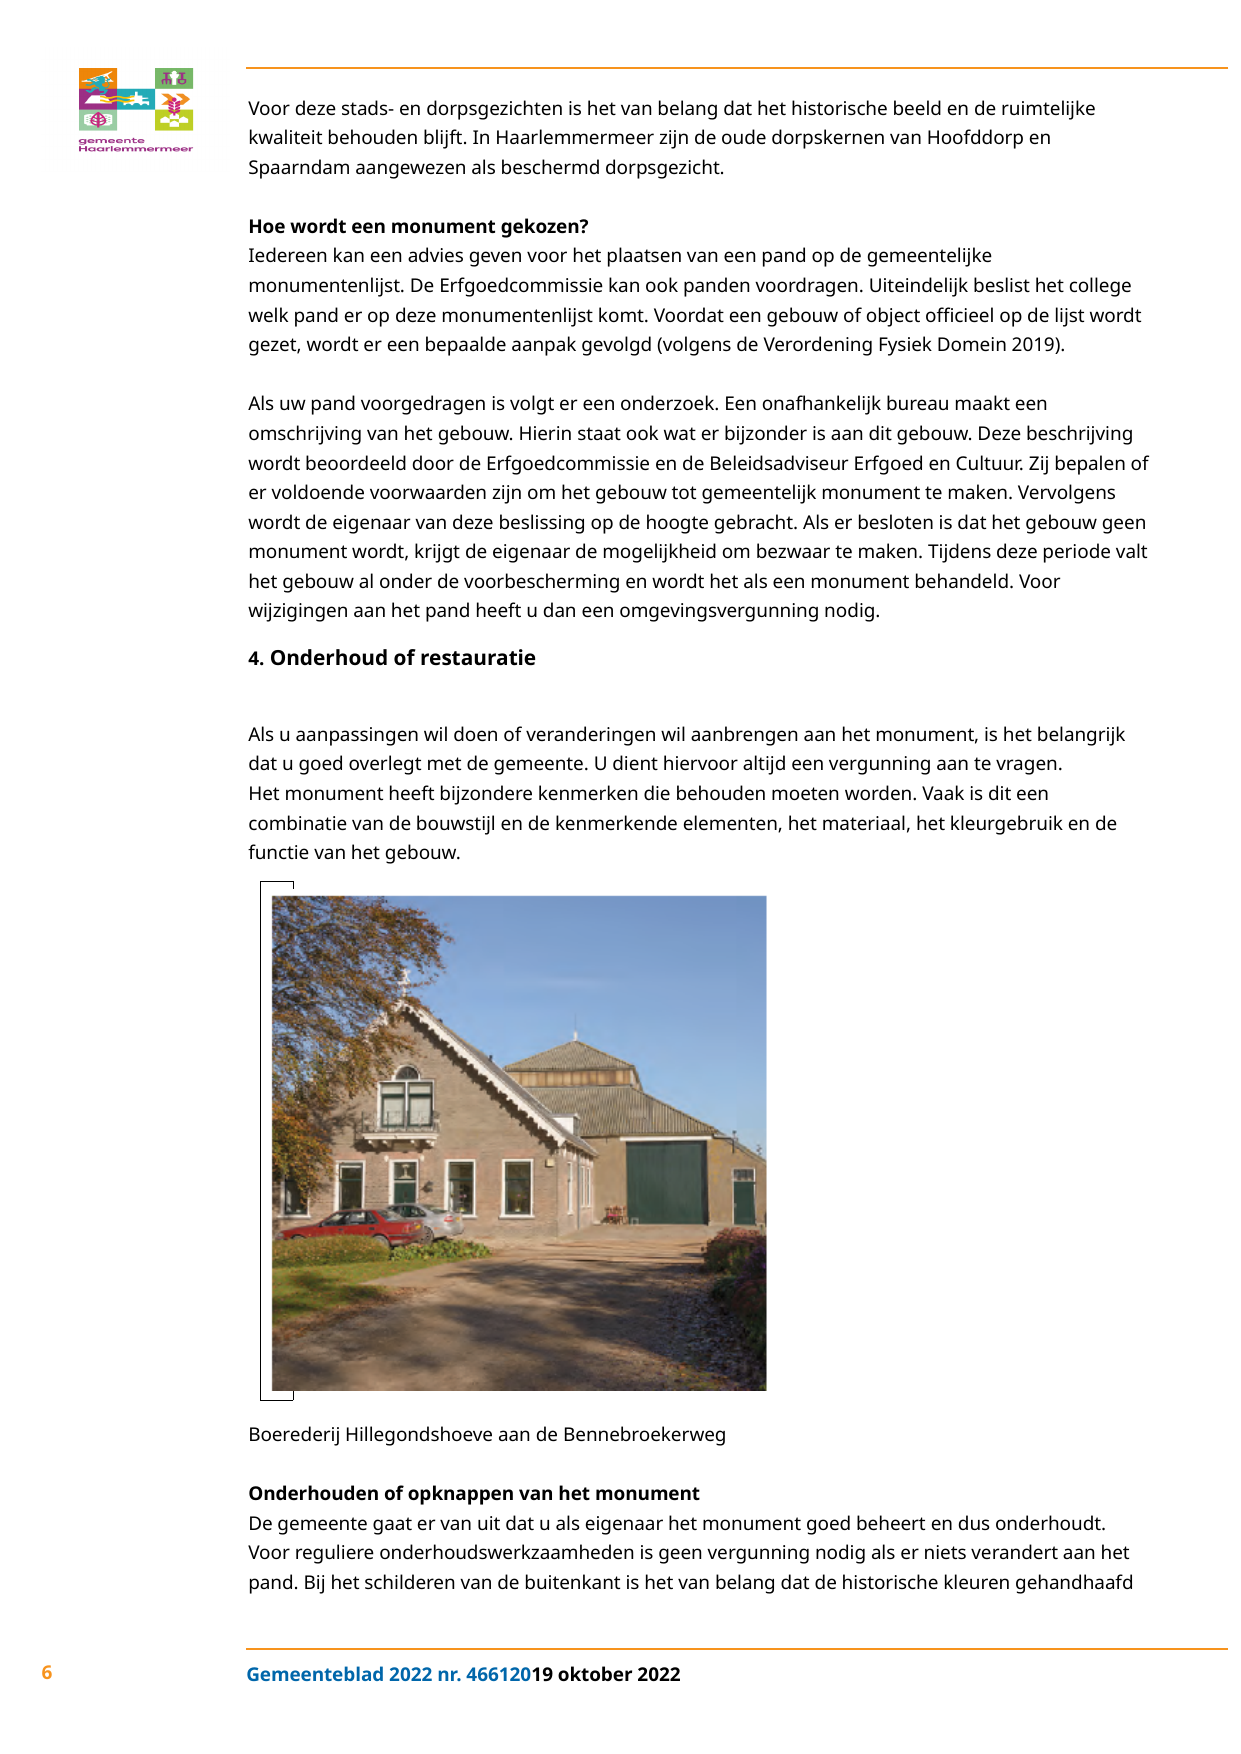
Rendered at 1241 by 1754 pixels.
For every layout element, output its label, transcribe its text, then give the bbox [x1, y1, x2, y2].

text 4. Onderhoud of restauratie [248, 643, 1152, 672]
text Iedereen kan een advies geven voor het plaatsen van een pand op de gemeentelijke monumentenlijst. De Erfgoedcommissie kan ook panden voordragen. Uiteindelijk beslist het college welk pand er op deze monumentenlijst komt. Voordat een gebouw of object officieel op de lijst wordt gezet, wordt er een bepaalde aanpak gevolgd (volgens de Verordening Fysiek Domein 2019). [248, 243, 1152, 357]
text Onderhouden of opknappen van het monument [248, 1480, 1152, 1506]
picture [41, 47, 231, 172]
text De gemeente gaat er van uit dat u als eigenaar het monument goed beheert en dus onderhoudt. Voor reguliere onderhoudswerkzaamheden is geen vergunning nodig als er niets verandert aan het pand. Bij het schilderen van de buitenkant is het van belang dat de historische kleuren gehandhaafd [248, 1510, 1152, 1594]
text Hoe wordt een monument gekozen? [248, 213, 1152, 239]
text Als u aanpassingen wil doen of veranderingen wil aanbrengen aan het monument, is het belangrijk dat u goed overlegt met de gemeente. U dient hiervoor altijd een vergunning aan te vragen. [248, 721, 1152, 776]
text Boerederij Hillegondshoeve aan de Bennebroekerweg [248, 1421, 1152, 1447]
picture [268, 889, 771, 1391]
text Het monument heeft bijzondere kenmerken die behouden moeten worden. Vaak is dit een combinatie van de bouwstijl en de kenmerkende elementen, het materiaal, het kleurgebruik en de functie van het gebouw. [248, 780, 1152, 865]
text Als uw pand voorgedragen is volgt er een onderzoek. Een onafhankelijk bureau maakt een omschrijving van het gebouw. Hierin staat ook wat er bijzonder is aan dit gebouw. Deze beschrijving wordt beoordeeld door de Erfgoedcommissie en de Beleidsadviseur Erfgoed en Cultuur. Zij bepalen of er voldoende voorwaarden zijn om het gebouw tot gemeentelijk monument te maken. Vervolgens wordt de eigenaar van deze beslissing op de hoogte gebracht. Als er besloten is dat het gebouw geen monument wordt, krijgt de eigenaar de mogelijkheid om bezwaar te maken. Tijdens deze periode valt het gebouw al onder de voorbescherming en wordt het als een monument behandeld. Voor wijzigingen aan het pand heeft u dan een omgevingsvergunning nodig. [248, 391, 1152, 623]
text Voor deze stads- en dorpsgezichten is het van belang dat het historische beeld en de ruimtelijke kwaliteit behouden blijft. In Haarlemmermeer zijn de oude dorpskernen van Hoofddorp en Spaarndam aangewezen als beschermd dorpsgezicht. [248, 95, 1152, 180]
